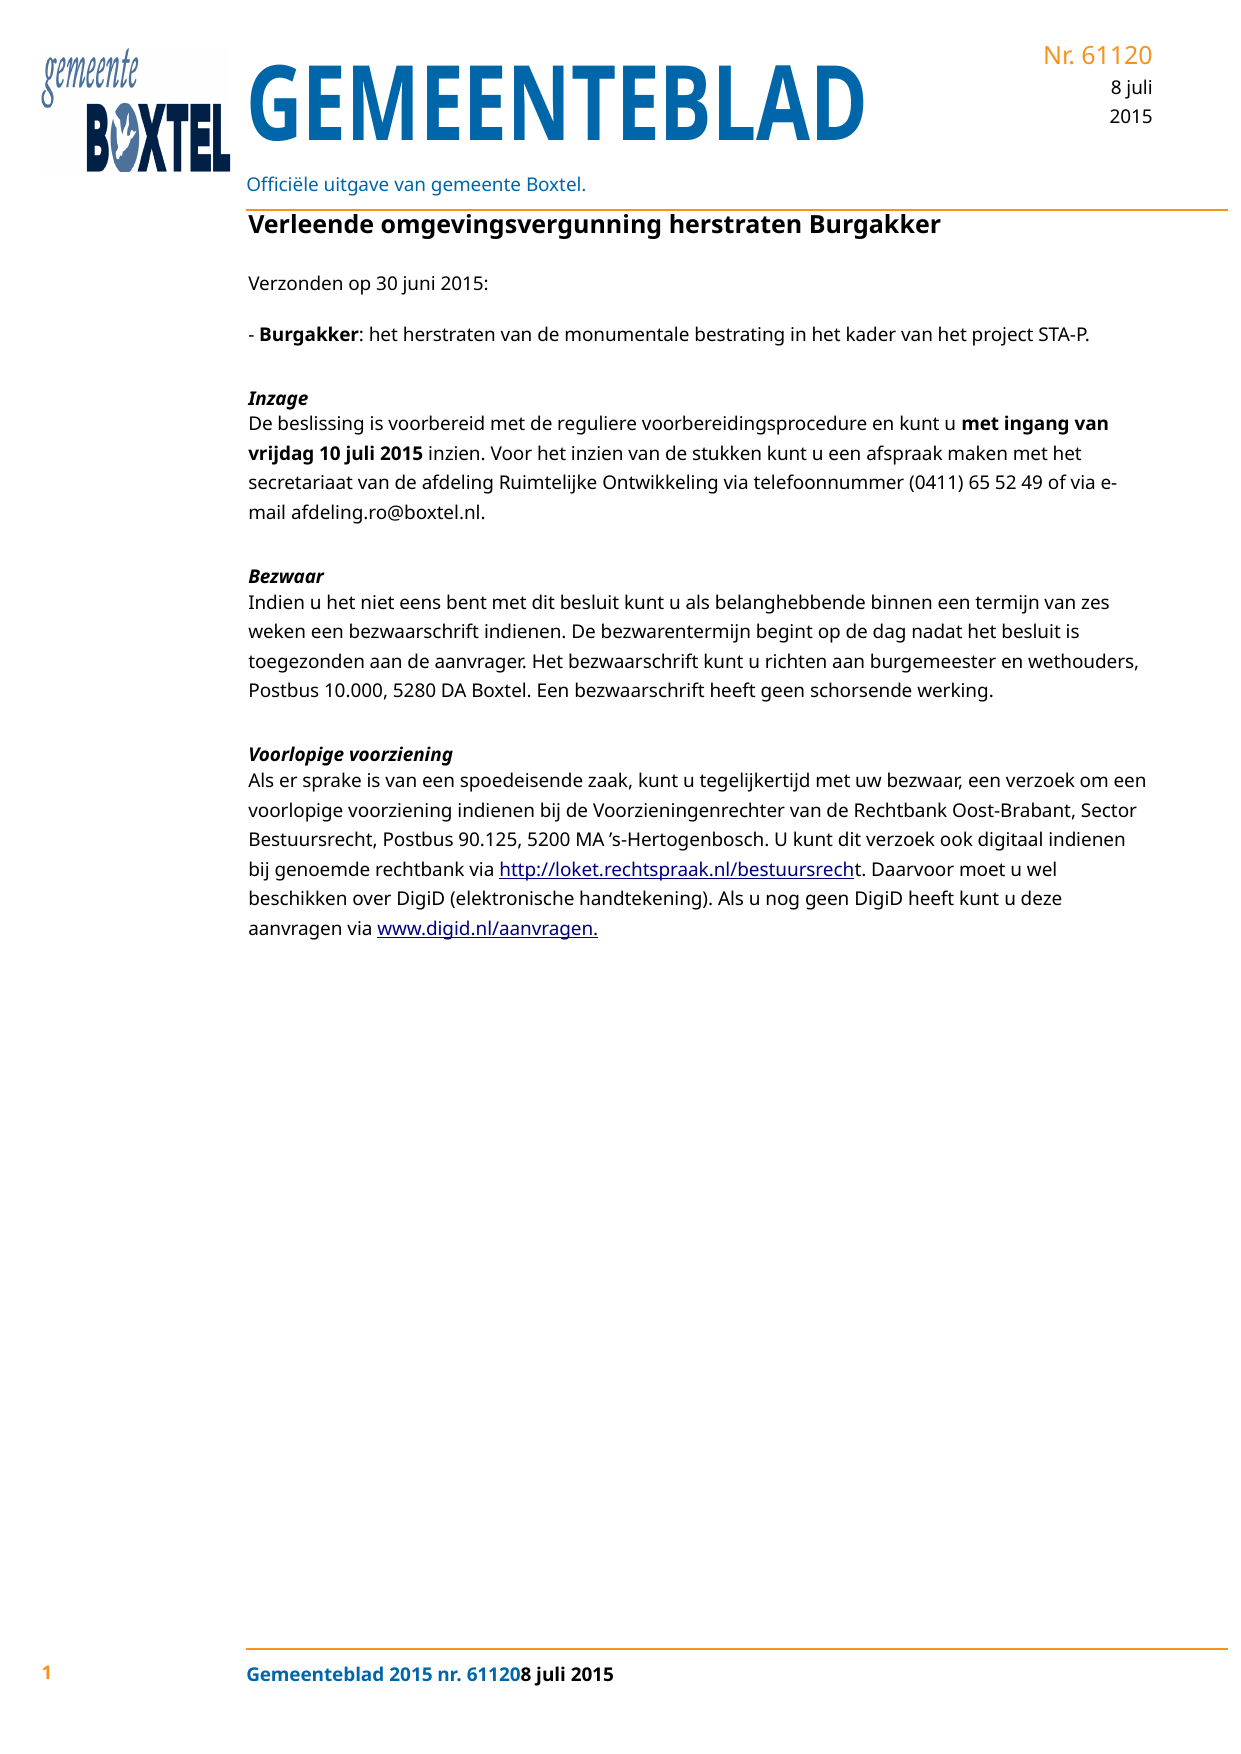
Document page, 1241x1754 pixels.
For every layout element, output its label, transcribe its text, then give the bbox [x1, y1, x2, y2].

text Verzonden op 30 juni 2015: [248, 270, 1152, 296]
text Inzage [248, 385, 1152, 410]
text - Burgakker: het herstraten van de monumentale bestrating in het kader van het project STA-P. [248, 321, 1152, 346]
text De beslissing is voorbereid met de reguliere voorbereidingsprocedure en kunt u met ingang van vrijdag 10 juli 2015 inzien. Voor het inzien van de stukken kunt u een afspraak maken met het secretariaat van de afdeling Ruimtelijke Ontwikkeling via telefoonnummer (0411) 65 52 49 of via e-mail afdeling.ro@boxtel.nl. [248, 410, 1152, 525]
text Verleende omgevingsvergunning herstraten Burgakker [248, 211, 1152, 241]
text Voorlopige voorziening [248, 742, 1152, 767]
text Bezwaar [248, 563, 1152, 589]
text Indien u het niet eens bent met dit besluit kunt u als belanghebbende binnen een termijn van zes weken een bezwaarschrift indienen. De bezwarentermijn begint op de dag nadat het besluit is toegezonden aan de aanvrager. Het bezwaarschrift kunt u richten aan burgemeester en wethouders, Postbus 10.000, 5280 DA Boxtel. Een bezwaarschrift heeft geen schorsende werking. [248, 589, 1152, 703]
picture [41, 47, 231, 172]
text Als er sprake is van een spoedeisende zaak, kunt u tegelijkertijd met uw bezwaar, een verzoek om een voorlopige voorziening indienen bij de Voorzieningenrechter van de Rechtbank Oost-Brabant, Sector Bestuursrecht, Postbus 90.125, 5200 MA ’s-Hertogenbosch. U kunt dit verzoek ook digitaal indienen bij genoemde rechtbank via http://loket.rechtspraak.nl/bestuursrecht. Daarvoor moet u wel beschikken over DigiD (elektronische handtekening). Als u nog geen DigiD heeft kunt u deze aanvragen via www.digid.nl/aanvragen. [248, 767, 1152, 941]
